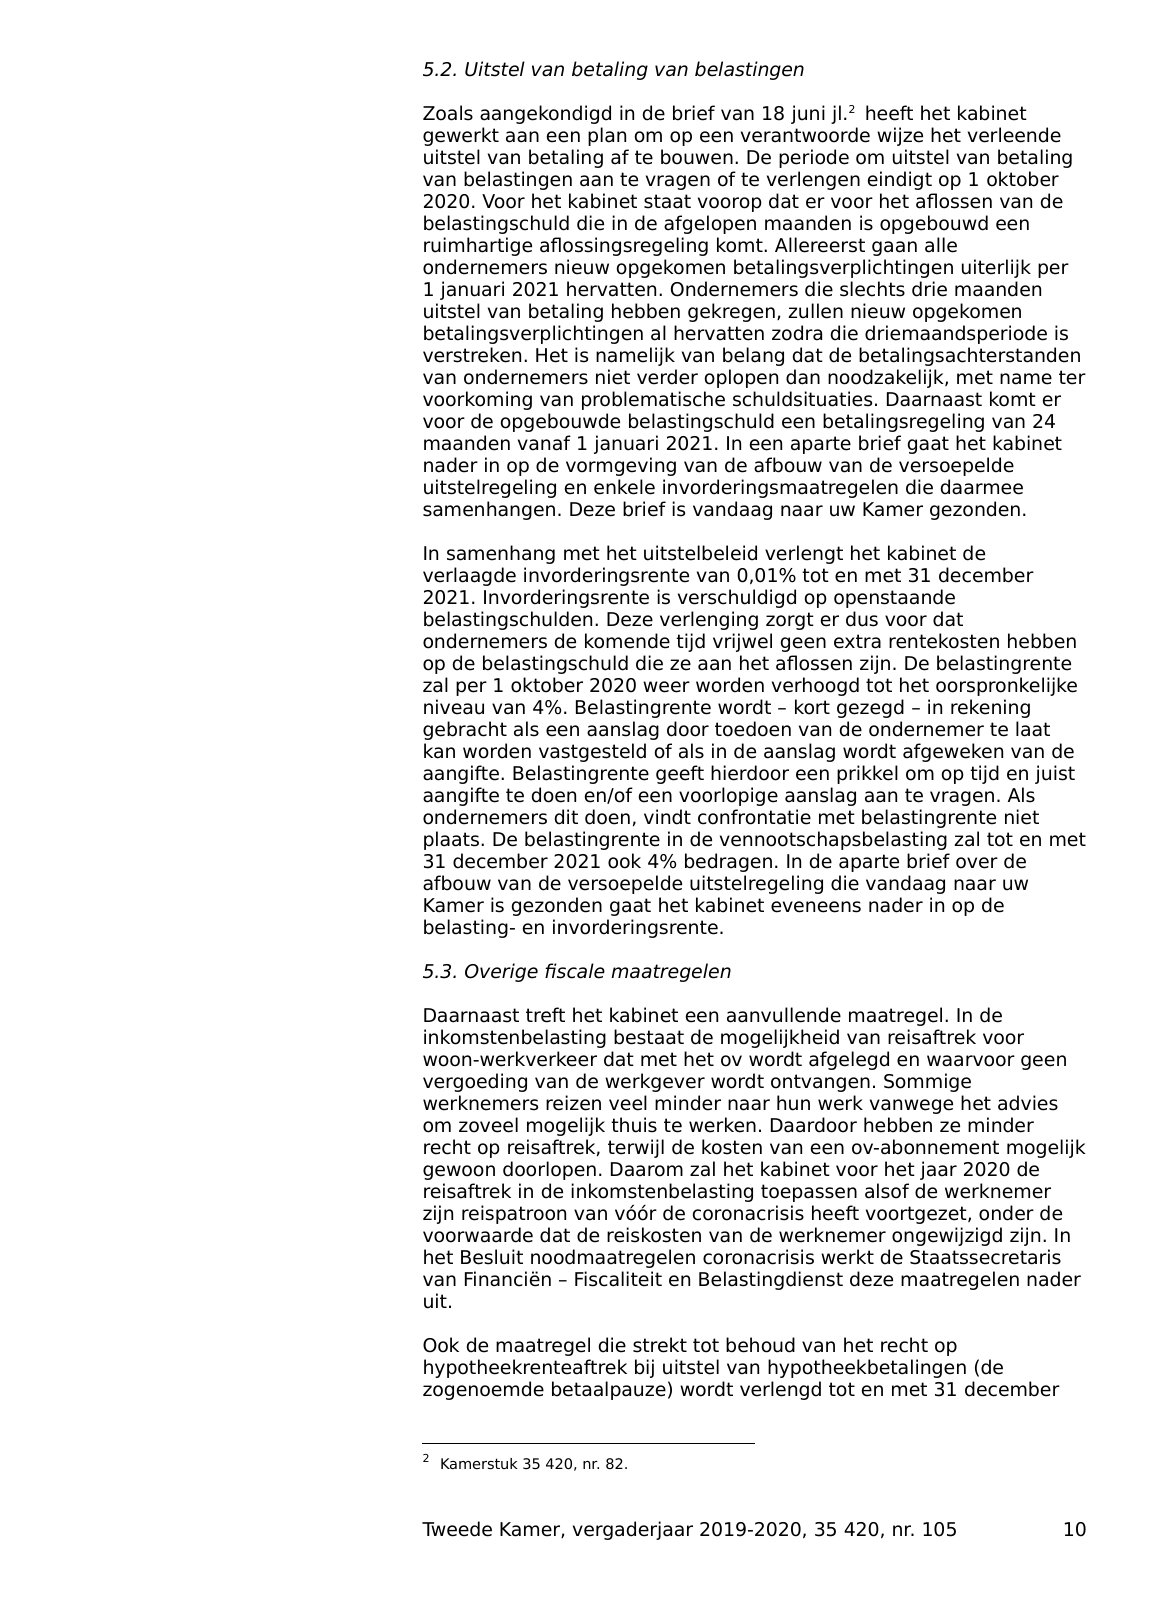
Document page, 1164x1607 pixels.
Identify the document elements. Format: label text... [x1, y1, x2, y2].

text In samenhang met het uitstelbeleid verlengt het kabinet de verlaagde invorderingsrente van 0,01% tot en met 31 december 2021. Invorderingsrente is verschuldigd op openstaande belastingschulden. Deze verlenging zorgt er dus voor dat ondernemers de komende tijd vrijwel geen extra rentekosten hebben op de belastingschuld die ze aan het aflossen zijn. De belastingrente zal per 1 oktober 2020 weer worden verhoogd tot het oorspronkelijke niveau van 4%. Belastingrente wordt – kort gezegd – in rekening gebracht als een aanslag door toedoen van de ondernemer te laat kan worden vastgesteld of als in de aanslag wordt afgeweken van de aangifte. Belastingrente geeft hierdoor een prikkel om op tijd en juist aangifte te doen en/of een voorlopige aanslag aan te vragen. Als ondernemers dit doen, vindt confrontatie met belastingrente niet plaats. De belastingrente in de vennootschapsbelasting zal tot en met 31 december 2021 ook 4% bedragen. In de aparte brief over de afbouw van de versoepelde uitstelregeling die vandaag naar uw Kamer is gezonden gaat het kabinet eveneens nader in op de belasting- en invorderingsrente. [422, 543, 1087, 939]
text Daarnaast treft het kabinet een aanvullende maatregel. In de inkomstenbelasting bestaat de mogelijkheid van reisaftrek voor woon-werkverkeer dat met het ov wordt afgelegd en waarvoor geen vergoeding van de werkgever wordt ontvangen. Sommige werknemers reizen veel minder naar hun werk vanwege het advies om zoveel mogelijk thuis te werken. Daardoor hebben ze minder recht op reisaftrek, terwijl de kosten van een ov-abonnement mogelijk gewoon doorlopen. Daarom zal het kabinet voor het jaar 2020 de reisaftrek in de inkomstenbelasting toepassen alsof de werknemer zijn reispatroon van vóór de coronacrisis heeft voortgezet, onder de voorwaarde dat de reiskosten van de werknemer ongewijzigd zijn. In het Besluit noodmaatregelen coronacrisis werkt de Staatssecretaris van Financiën – Fiscaliteit en Belastingdienst deze maatregelen nader uit. [422, 1005, 1087, 1313]
text Ook de maatregel die strekt tot behoud van het recht op hypotheekrenteaftrek bij uitstel van hypotheekbetalingen (de zogenoemde betaalpauze) wordt verlengd tot en met 31 december [422, 1335, 1087, 1401]
text Zoals aangekondigd in de brief van 18 juni jl. heeft het kabinet gewerkt aan een plan om op een verantwoorde wijze het verleende uitstel van betaling af te bouwen. De periode om uitstel van betaling van belastingen aan te vragen of te verlengen eindigt op 1 oktober 2020. Voor het kabinet staat voorop dat er voor het aflossen van de belastingschuld die in de afgelopen maanden is opgebouwd een ruimhartige aflossingsregeling komt. Allereerst gaan alle ondernemers nieuw opgekomen betalingsverplichtingen uiterlijk per 1 januari 2021 hervatten. Ondernemers die slechts drie maanden uitstel van betaling hebben gekregen, zullen nieuw opgekomen betalingsverplichtingen al hervatten zodra die driemaandsperiode is verstreken. Het is namelijk van belang dat de betalingsachterstanden van ondernemers niet verder oplopen dan noodzakelijk, met name ter voorkoming van problematische schuldsituaties. Daarnaast komt er voor de opgebouwde belastingschuld een betalingsregeling van 24 maanden vanaf 1 januari 2021. In een aparte brief gaat het kabinet nader in op de vormgeving van de afbouw van de versoepelde uitstelregeling en enkele invorderingsmaatregelen die daarmee samenhangen. Deze brief is vandaag naar uw Kamer gezonden. [422, 103, 1087, 521]
subtitle 5.3. Overige fiscale maatregelen [422, 961, 1087, 983]
text Kamerstuk 35 420, nr. 82. [422, 1452, 1087, 1474]
subtitle 5.2. Uitstel van betaling van belastingen [422, 59, 1087, 81]
